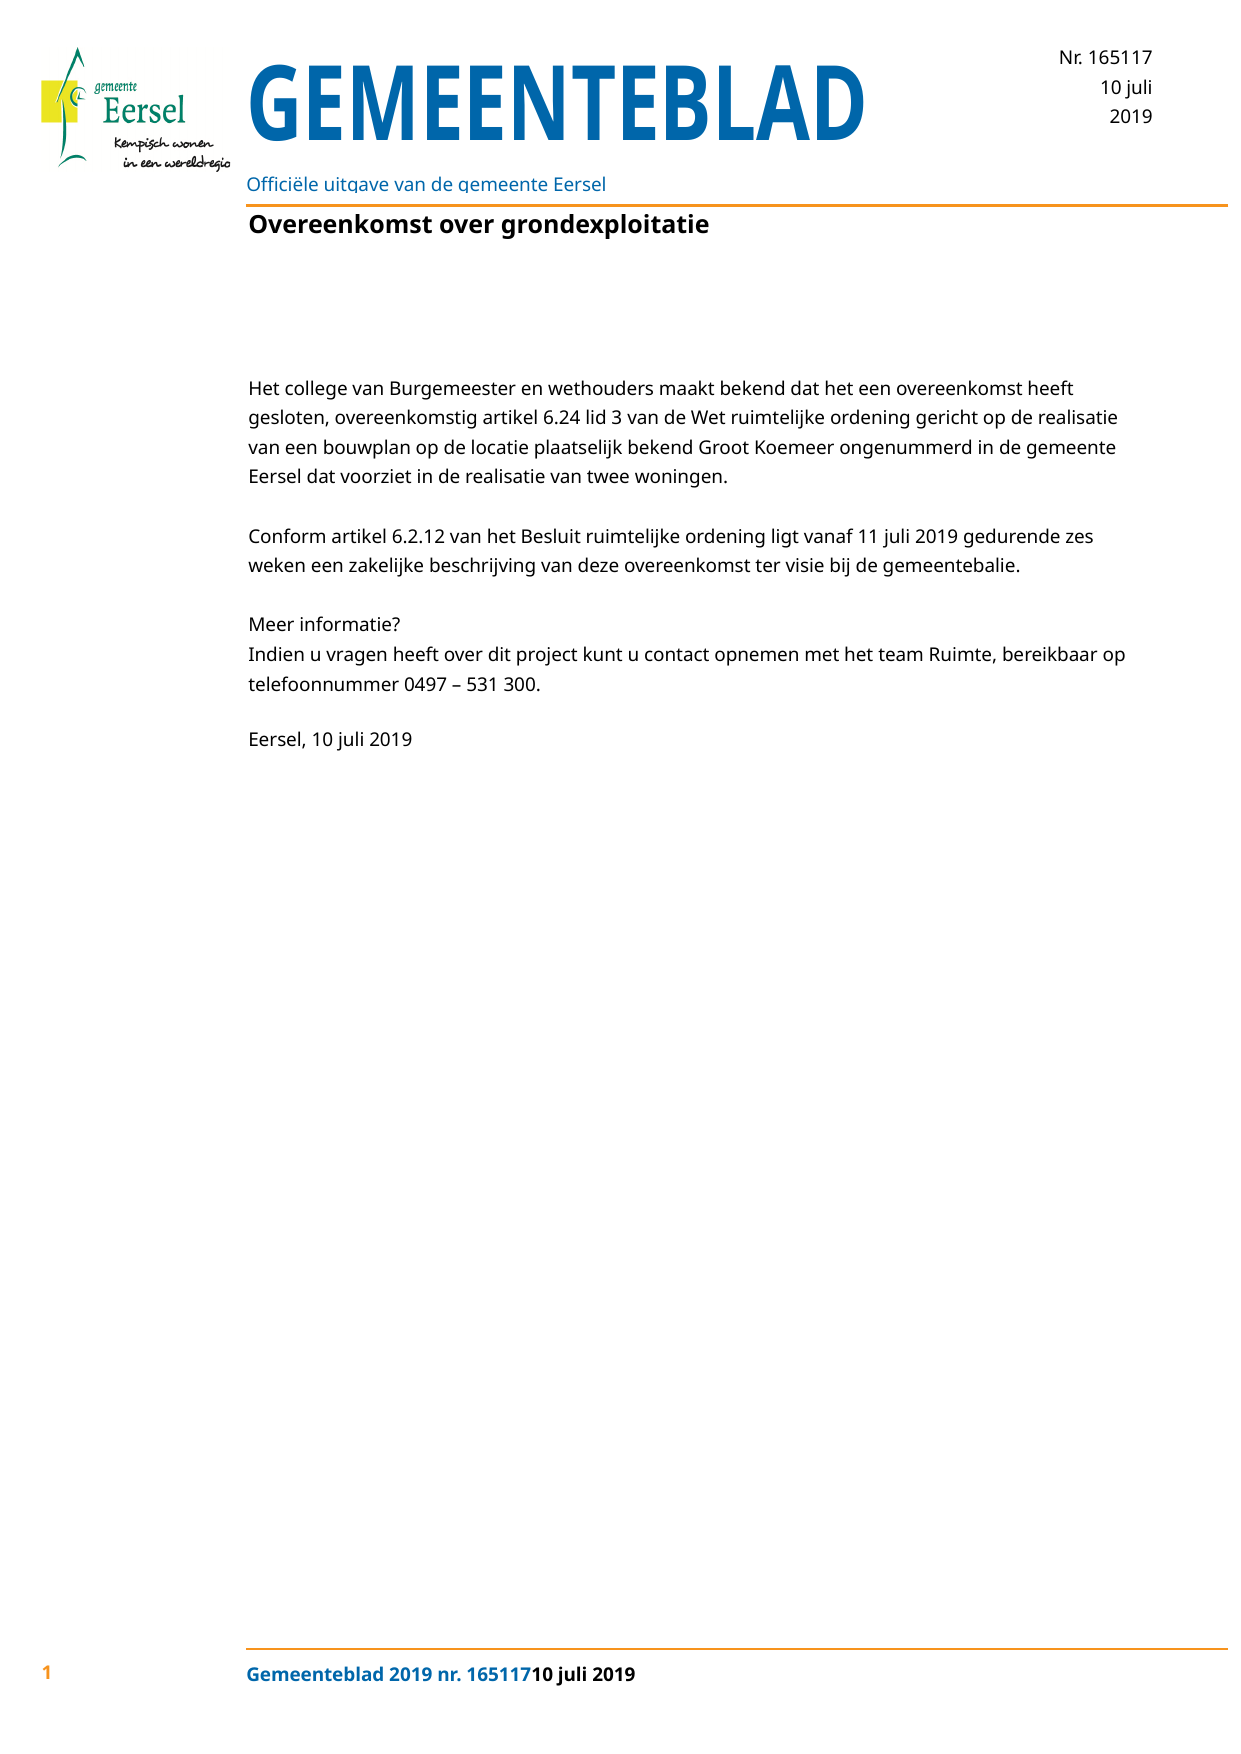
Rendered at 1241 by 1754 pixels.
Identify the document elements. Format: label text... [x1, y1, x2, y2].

text Meer informatie? [248, 612, 1152, 637]
text Indien u vragen heeft over dit project kunt u contact opnemen met het team Ruimte, bereikbaar op telefoonnummer 0497 – 531 300. [248, 641, 1152, 696]
text Conform artikel 6.2.12 van het Besluit ruimtelijke ordening ligt vanaf 11 juli 2019 gedurende zes weken een zakelijke beschrijving van deze overeenkomst ter visie bij de gemeentebalie. [248, 523, 1152, 578]
text Overeenkomst over grondexploitatie [248, 207, 1152, 241]
text Eersel, 10 juli 2019 [248, 726, 1152, 752]
picture [41, 47, 231, 172]
text Het college van Burgemeester en wethouders maakt bekend dat het een overeenkomst heeft gesloten, overeenkomstig artikel 6.24 lid 3 van de Wet ruimtelijke ordening gericht op de realisatie van een bouwplan op de locatie plaatselijk bekend Groot Koemeer ongenummerd in de gemeente Eersel dat voorziet in de realisatie van twee woningen. [248, 375, 1152, 489]
